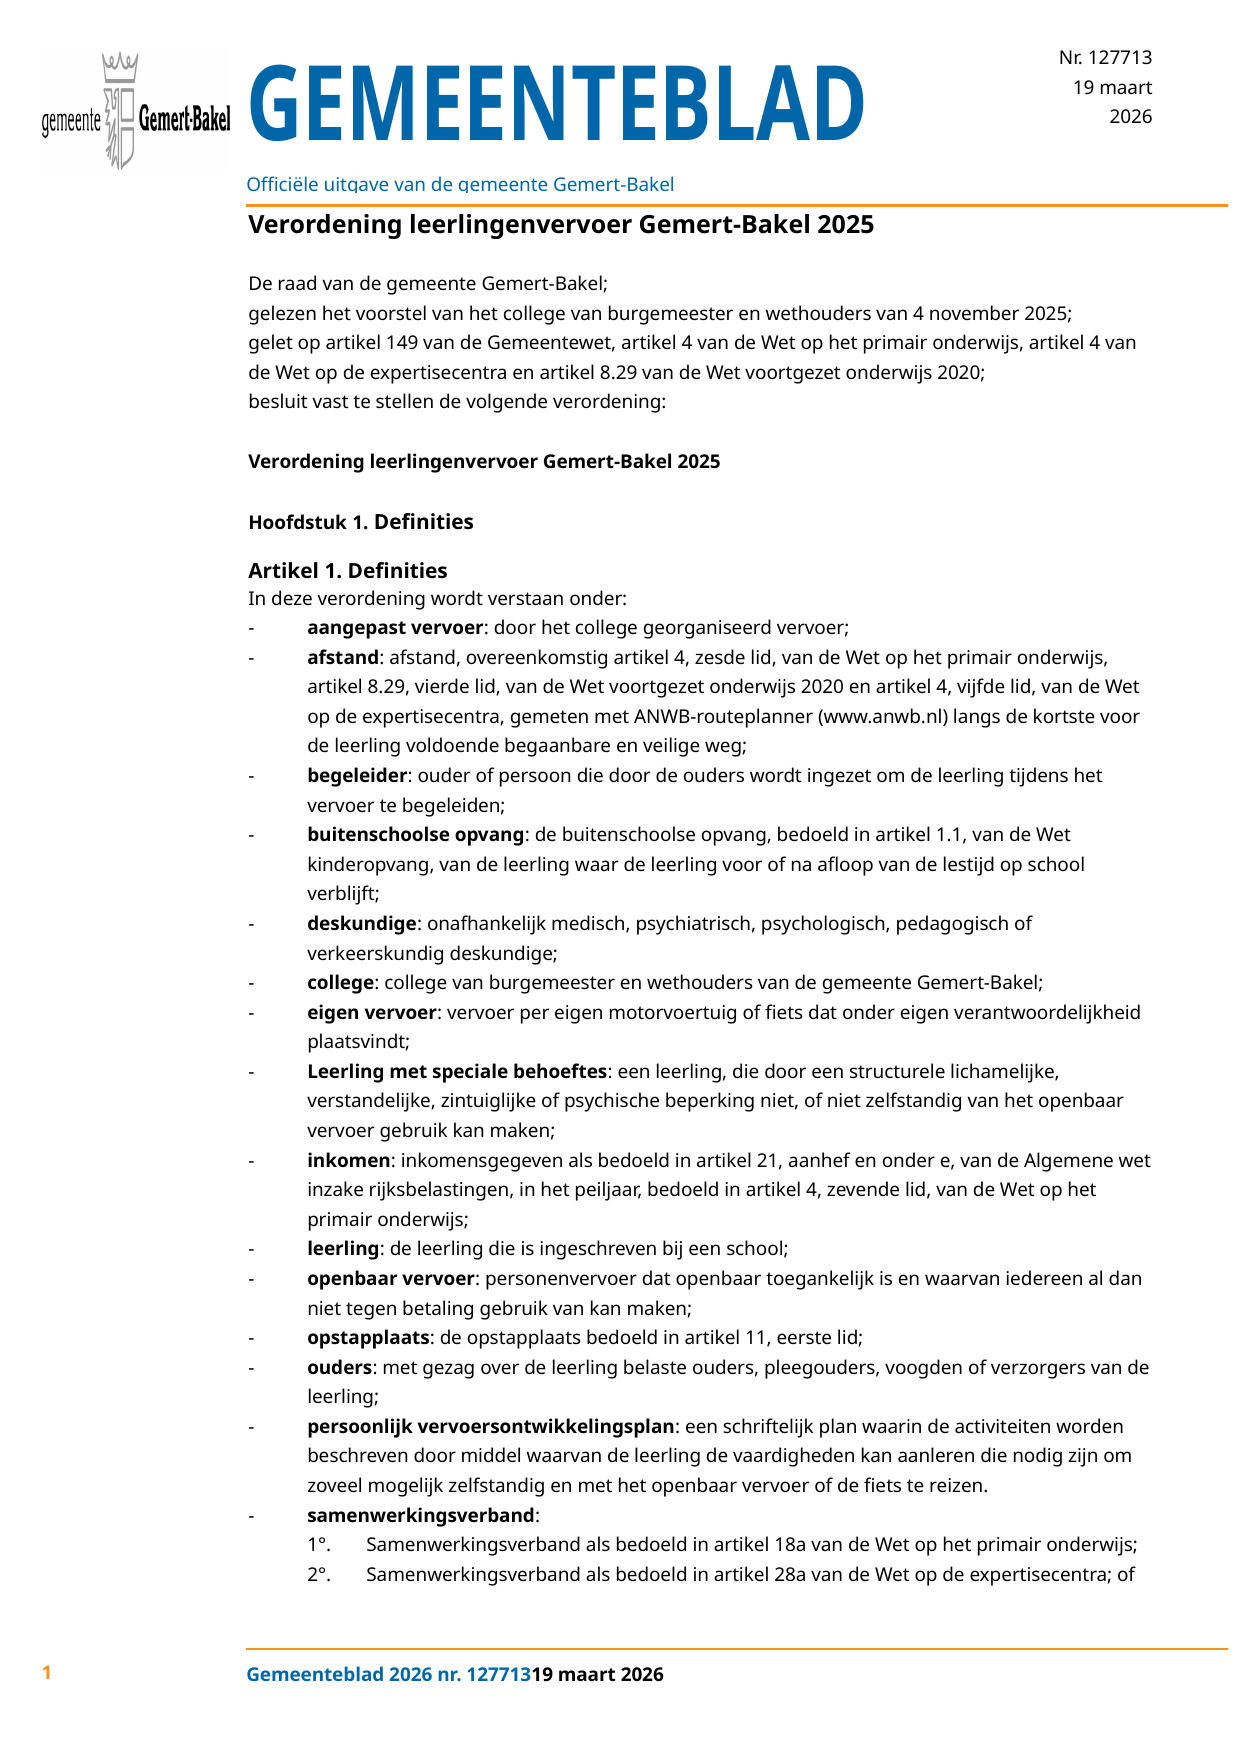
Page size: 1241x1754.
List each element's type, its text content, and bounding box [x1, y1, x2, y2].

list opstapplaats: de opstapplaats bedoeld in artikel 11, eerste lid; [248, 1324, 1152, 1350]
text Hoofdstuk 1. Definities [248, 507, 1152, 535]
text gelezen het voorstel van het college van burgemeester en wethouders van 4 november 2025; [248, 300, 1152, 326]
list openbaar vervoer: personenvervoer dat openbaar toegankelijk is en waarvan iedereen al dan niet tegen betaling gebruik van kan maken; [248, 1265, 1152, 1320]
list afstand: afstand, overeenkomstig artikel 4, zesde lid, van de Wet op het primair onderwijs, artikel 8.29, vierde lid, van de Wet voortgezet onderwijs 2020 en artikel 4, vijfde lid, van de Wet op de expertisecentra, gemeten met ANWB-routeplanner (www.anwb.nl) langs de kortste voor de leerling voldoende begaanbare en veilige weg; [248, 644, 1152, 758]
text Verordening leerlingenvervoer Gemert-Bakel 2025 [248, 207, 1152, 241]
list persoonlijk vervoersontwikkelingsplan: een schriftelijk plan waarin de activiteiten worden beschreven door middel waarvan de leerling de vaardigheden kan aanleren die nodig zijn om zoveel mogelijk zelfstandig en met het openbaar vervoer of de fiets te reizen. [248, 1413, 1152, 1498]
text In deze verordening wordt verstaan onder: [248, 585, 1152, 610]
list leerling: de leerling die is ingeschreven bij een school; [248, 1236, 1152, 1261]
list Leerling met speciale behoeftes: een leerling, die door een structurele lichamelijke, verstandelijke, zintuiglijke of psychische beperking niet, of niet zelfstandig van het openbaar vervoer gebruik kan maken; [248, 1058, 1152, 1143]
list ouders: met gezag over de leerling belaste ouders, pleegouders, voogden of verzorgers van de leerling; [248, 1354, 1152, 1409]
text De raad van de gemeente Gemert-Bakel; [248, 270, 1152, 296]
list aangepast vervoer: door het college georganiseerd vervoer; [248, 614, 1152, 640]
list inkomen: inkomensgegeven als bedoeld in artikel 21, aanhef en onder e, van de Algemene wet inzake rijksbelastingen, in het peiljaar, bedoeld in artikel 4, zevende lid, van de Wet op het primair onderwijs; [248, 1147, 1152, 1232]
text gelet op artikel 149 van de Gemeentewet, artikel 4 van de Wet op het primair onderwijs, artikel 4 van de Wet op de expertisecentra en artikel 8.29 van de Wet voortgezet onderwijs 2020; [248, 329, 1152, 385]
list college: college van burgemeester en wethouders van de gemeente Gemert-Bakel; [248, 969, 1152, 995]
list samenwerkingsverband: [248, 1502, 1152, 1527]
list eigen vervoer: vervoer per eigen motorvoertuig of fiets dat onder eigen verantwoordelijkheid plaatsvindt; [248, 999, 1152, 1054]
text Artikel 1. Definities [248, 556, 1152, 585]
text besluit vast te stellen de volgende verordening: [248, 389, 1152, 414]
list deskundige: onafhankelijk medisch, psychiatrisch, psychologisch, pedagogisch of verkeerskundig deskundige; [248, 910, 1152, 965]
picture [41, 47, 231, 172]
list Samenwerkingsverband als bedoeld in artikel 28a van de Wet op de expertisecentra; of [307, 1561, 1152, 1587]
text Verordening leerlingenvervoer Gemert-Bakel 2025 [248, 448, 1152, 473]
list begeleider: ouder of persoon die door de ouders wordt ingezet om de leerling tijdens het vervoer te begeleiden; [248, 762, 1152, 817]
list Samenwerkingsverband als bedoeld in artikel 18a van de Wet op het primair onderwijs; [307, 1531, 1152, 1557]
list buitenschoolse opvang: de buitenschoolse opvang, bedoeld in artikel 1.1, van de Wet kinderopvang, van de leerling waar de leerling voor of na afloop van de lestijd op school verblijft; [248, 821, 1152, 906]
